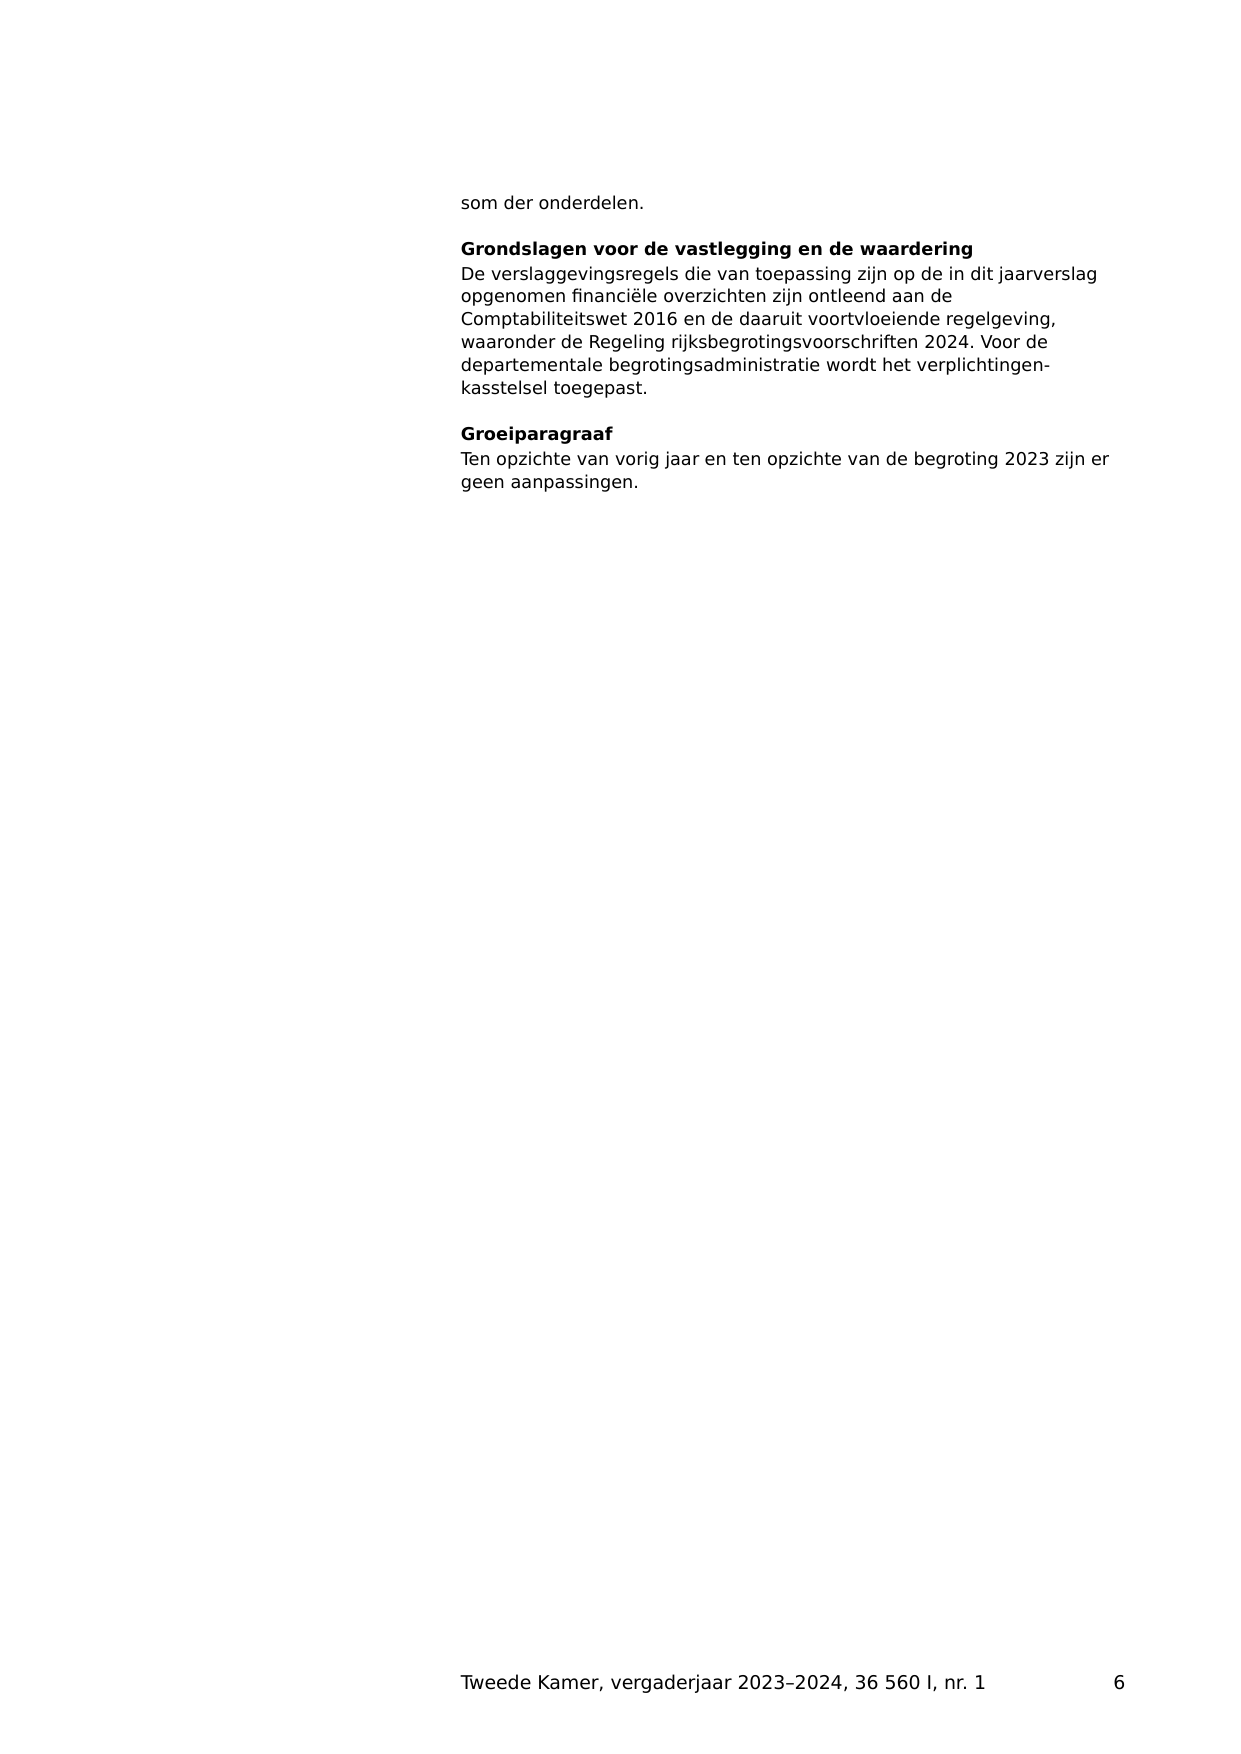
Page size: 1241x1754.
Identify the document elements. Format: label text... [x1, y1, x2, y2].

text Ten opzichte van vorig jaar en ten opzichte van de begroting 2023 zijn er geen aanpassingen. [461, 447, 1125, 493]
text som der onderdelen. [461, 191, 1125, 214]
text Grondslagen voor de vastlegging en de waardering [461, 237, 1125, 259]
text De verslaggevingsregels die van toepassing zijn op de in dit jaarverslag opgenomen financiële overzichten zijn ontleend aan de Comptabiliteitswet 2016 en de daaruit voortvloeiende regelgeving, waaronder de Regeling rijksbegrotingsvoorschriften 2024. Voor de departementale begrotingsadministratie wordt het verplichtingen-kasstelsel toegepast. [461, 262, 1125, 399]
text Groeiparagraaf [461, 422, 1125, 445]
